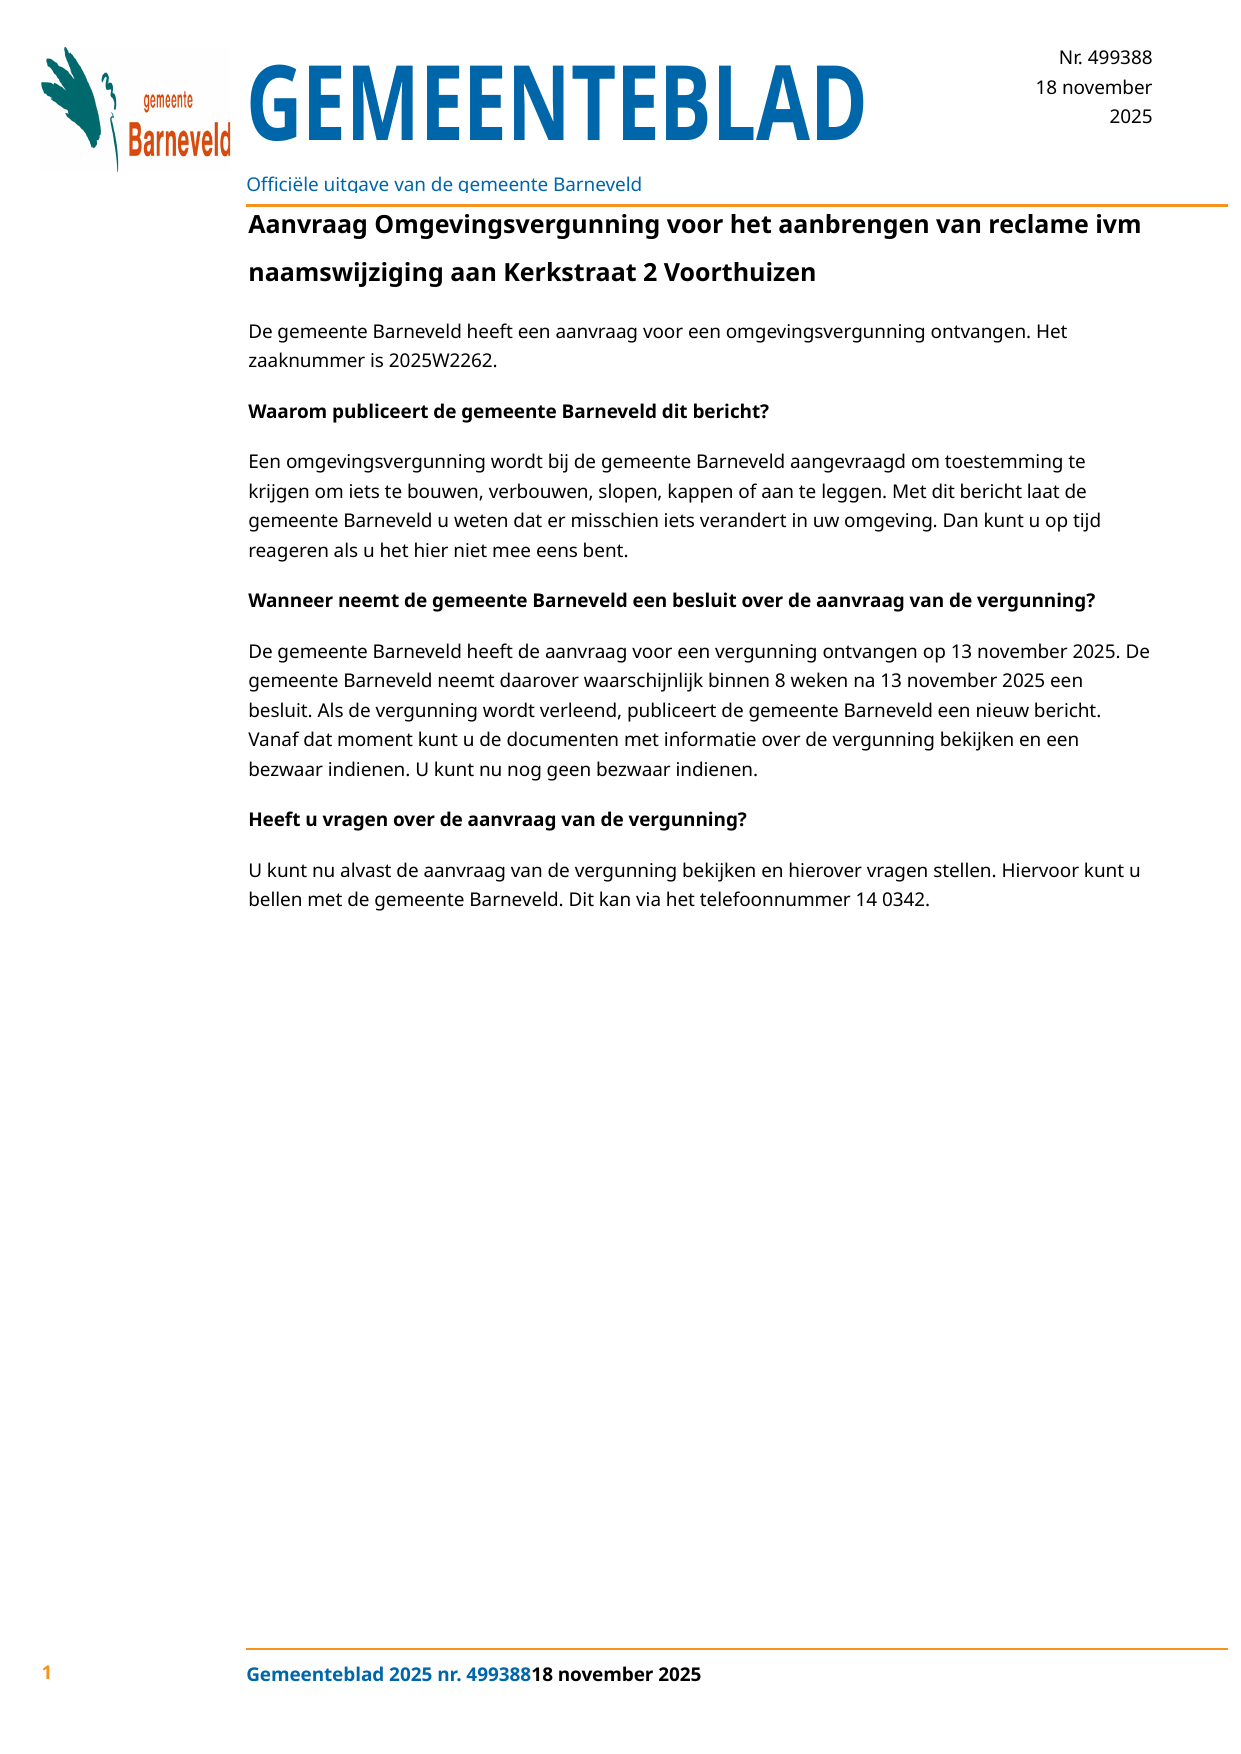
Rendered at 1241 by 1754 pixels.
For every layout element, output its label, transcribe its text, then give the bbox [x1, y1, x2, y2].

text Waarom publiceert de gemeente Barneveld dit bericht? [248, 398, 1152, 424]
text De gemeente Barneveld heeft een aanvraag voor een omgevingsvergunning ontvangen. Het zaaknummer is 2025W2262. [248, 318, 1152, 373]
text U kunt nu alvast de aanvraag van de vergunning bekijken en hierover vragen stellen. Hiervoor kunt u bellen met de gemeente Barneveld. Dit kan via het telefoonnummer 14 0342. [248, 857, 1152, 912]
picture [41, 47, 231, 172]
text Aanvraag Omgevingsvergunning voor het aanbrengen van reclame ivm naamswijziging aan Kerkstraat 2 Voorthuizen [248, 207, 1152, 288]
text Heeft u vragen over de aanvraag van de vergunning? [248, 807, 1152, 832]
text De gemeente Barneveld heeft de aanvraag voor een vergunning ontvangen op 13 november 2025. De gemeente Barneveld neemt daarover waarschijnlijk binnen 8 weken na 13 november 2025 een besluit. Als de vergunning wordt verleend, publiceert de gemeente Barneveld een nieuw bericht. Vanaf dat moment kunt u de documenten met informatie over de vergunning bekijken en een bezwaar indienen. U kunt nu nog geen bezwaar indienen. [248, 638, 1152, 782]
text Een omgevingsvergunning wordt bij de gemeente Barneveld aangevraagd om toestemming te krijgen om iets te bouwen, verbouwen, slopen, kappen of aan te leggen. Met dit bericht laat de gemeente Barneveld u weten dat er misschien iets verandert in uw omgeving. Dan kunt u op tijd reageren als u het hier niet mee eens bent. [248, 448, 1152, 563]
text Wanneer neemt de gemeente Barneveld een besluit over de aanvraag van de vergunning? [248, 587, 1152, 613]
